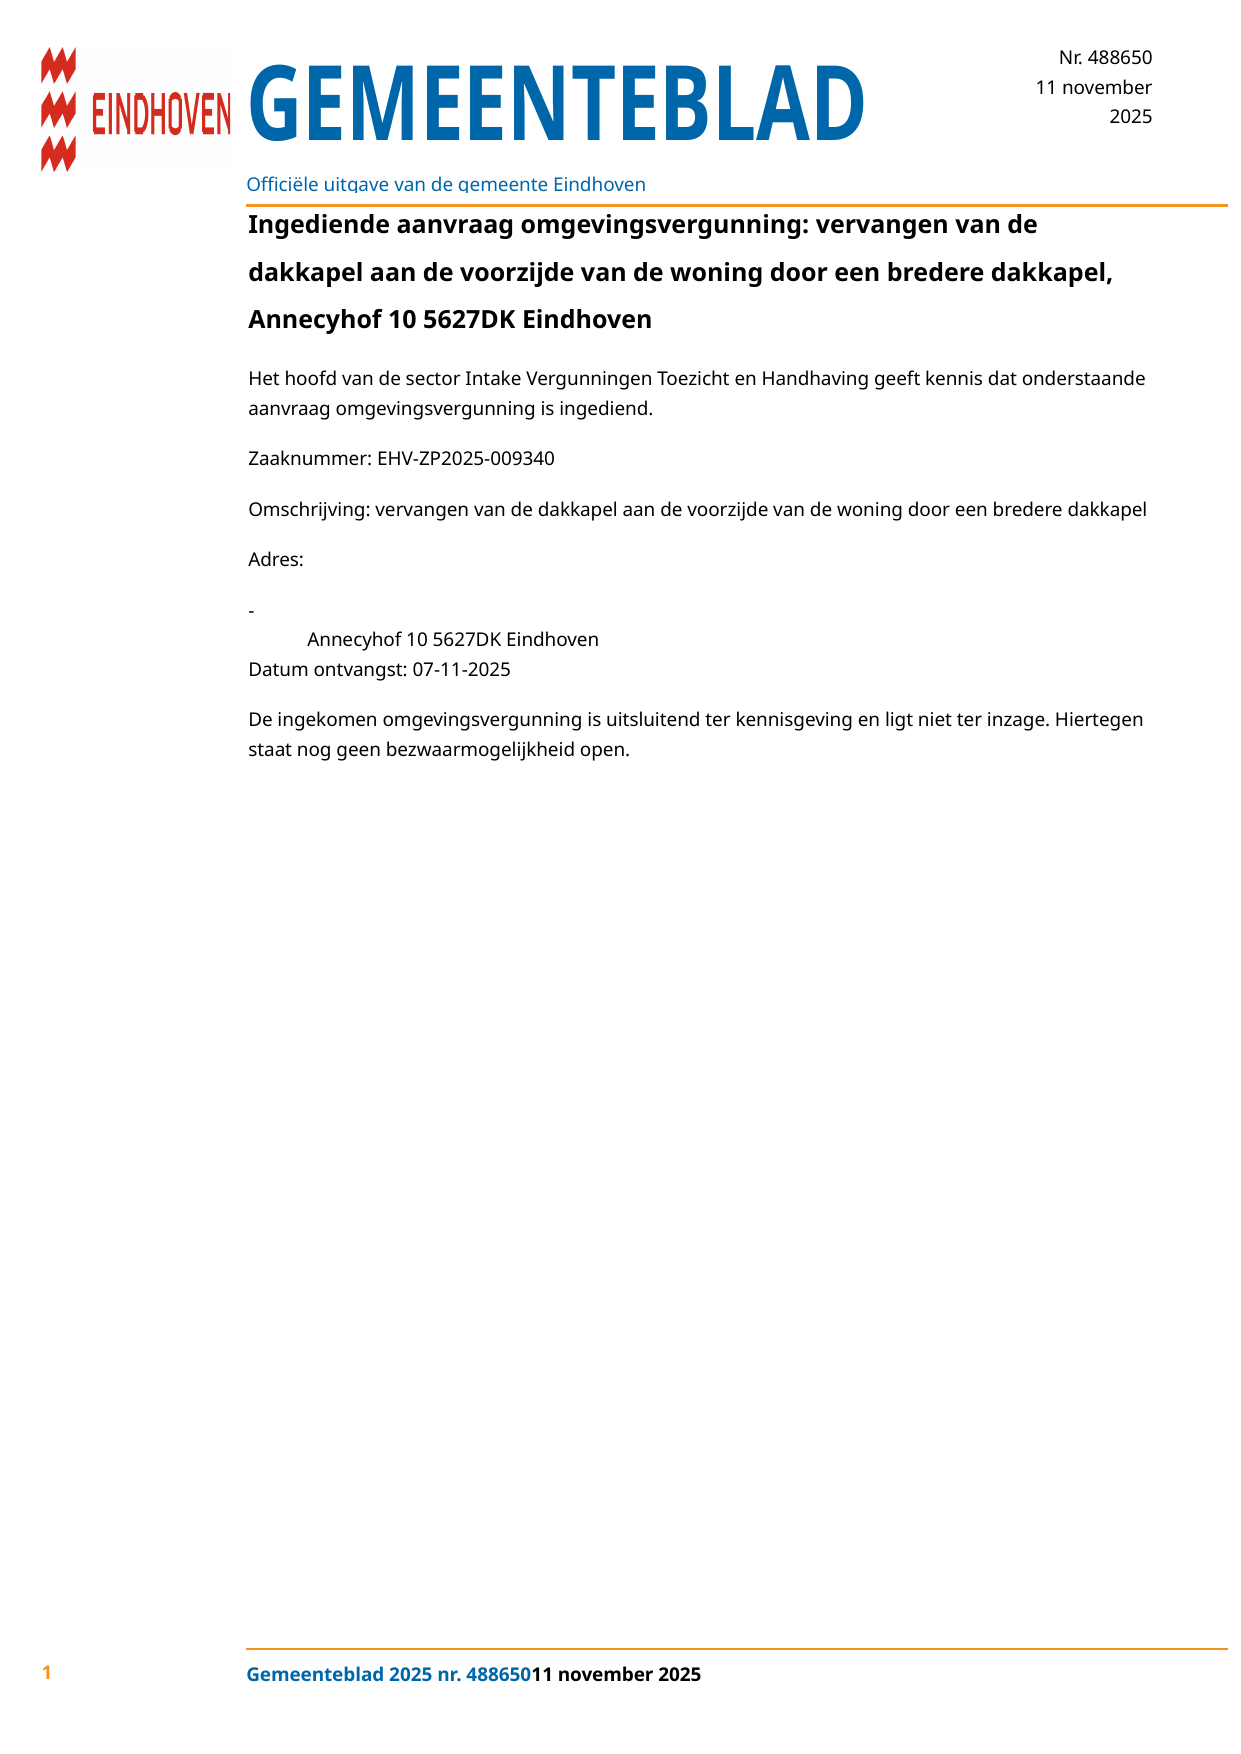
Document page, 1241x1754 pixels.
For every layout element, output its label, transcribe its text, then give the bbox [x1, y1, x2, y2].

text Datum ontvangst: 07-11-2025 [248, 656, 1152, 682]
text Het hoofd van de sector Intake Vergunningen Toezicht en Handhaving geeft kennis dat onderstaande aanvraag omgevingsvergunning is ingediend. [248, 366, 1152, 421]
list Annecyhof 10 5627DK Eindhoven [248, 626, 1152, 652]
text Zaaknummer: EHV-ZP2025-009340 [248, 446, 1152, 471]
text Adres: [248, 546, 1152, 572]
picture [41, 47, 231, 172]
text Omschrijving: vervangen van de dakkapel aan de voorzijde van de woning door een bredere dakkapel [248, 496, 1152, 522]
text Ingediende aanvraag omgevingsvergunning: vervangen van de dakkapel aan de voorzijde van de woning door een bredere dakkapel, Annecyhof 10 5627DK Eindhoven [248, 207, 1152, 336]
text De ingekomen omgevingsvergunning is uitsluitend ter kennisgeving en ligt niet ter inzage. Hiertegen staat nog geen bezwaarmogelijkheid open. [248, 706, 1152, 762]
